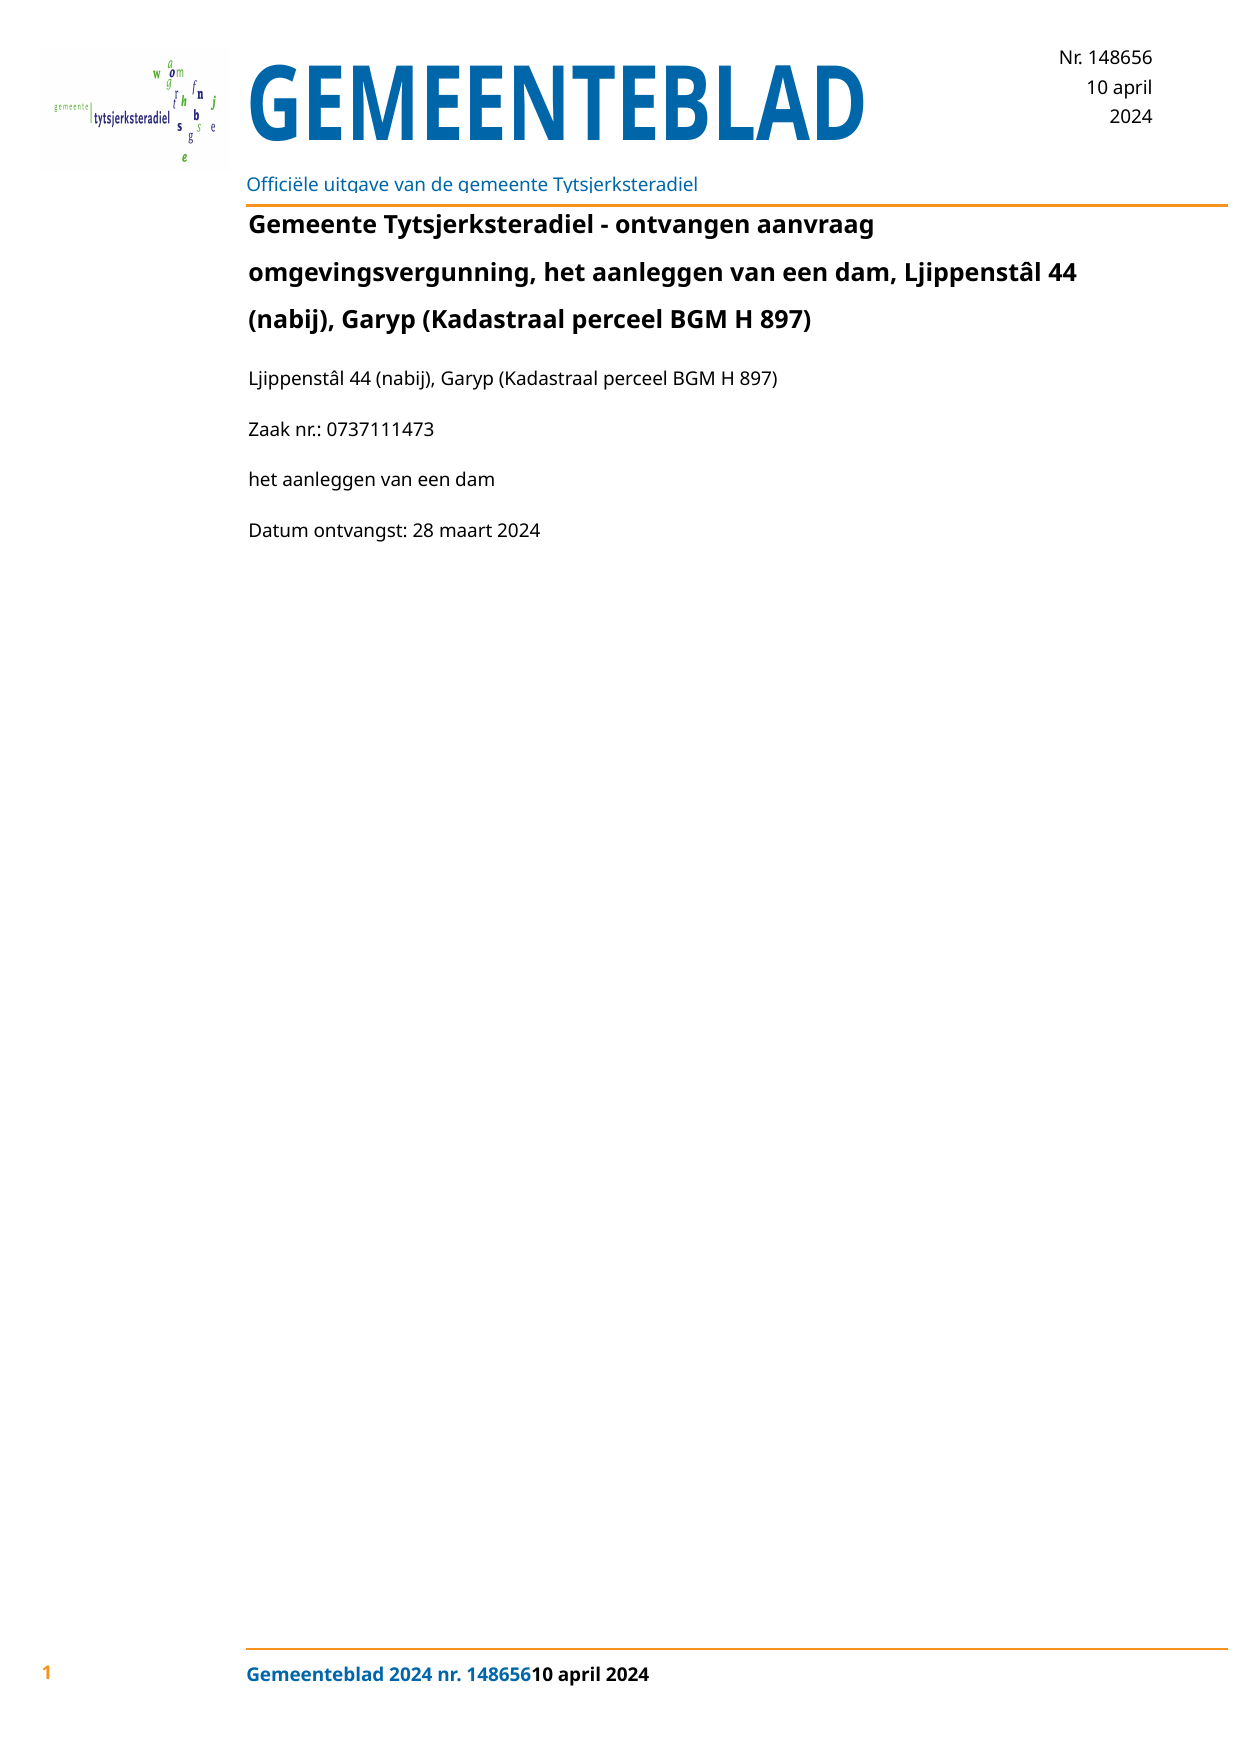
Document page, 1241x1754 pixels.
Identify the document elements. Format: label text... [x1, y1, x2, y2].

text het aanleggen van een dam [248, 466, 1152, 492]
text Gemeente Tytsjerksteradiel - ontvangen aanvraag omgevingsvergunning, het aanleggen van een dam, Ljippenstâl 44 (nabij), Garyp (Kadastraal perceel BGM H 897) [248, 207, 1152, 336]
text Datum ontvangst: 28 maart 2024 [248, 517, 1152, 542]
text Zaak nr.: 0737111473 [248, 416, 1152, 442]
text Ljippenstâl 44 (nabij), Garyp (Kadastraal perceel BGM H 897) [248, 366, 1152, 391]
picture [41, 47, 231, 172]
